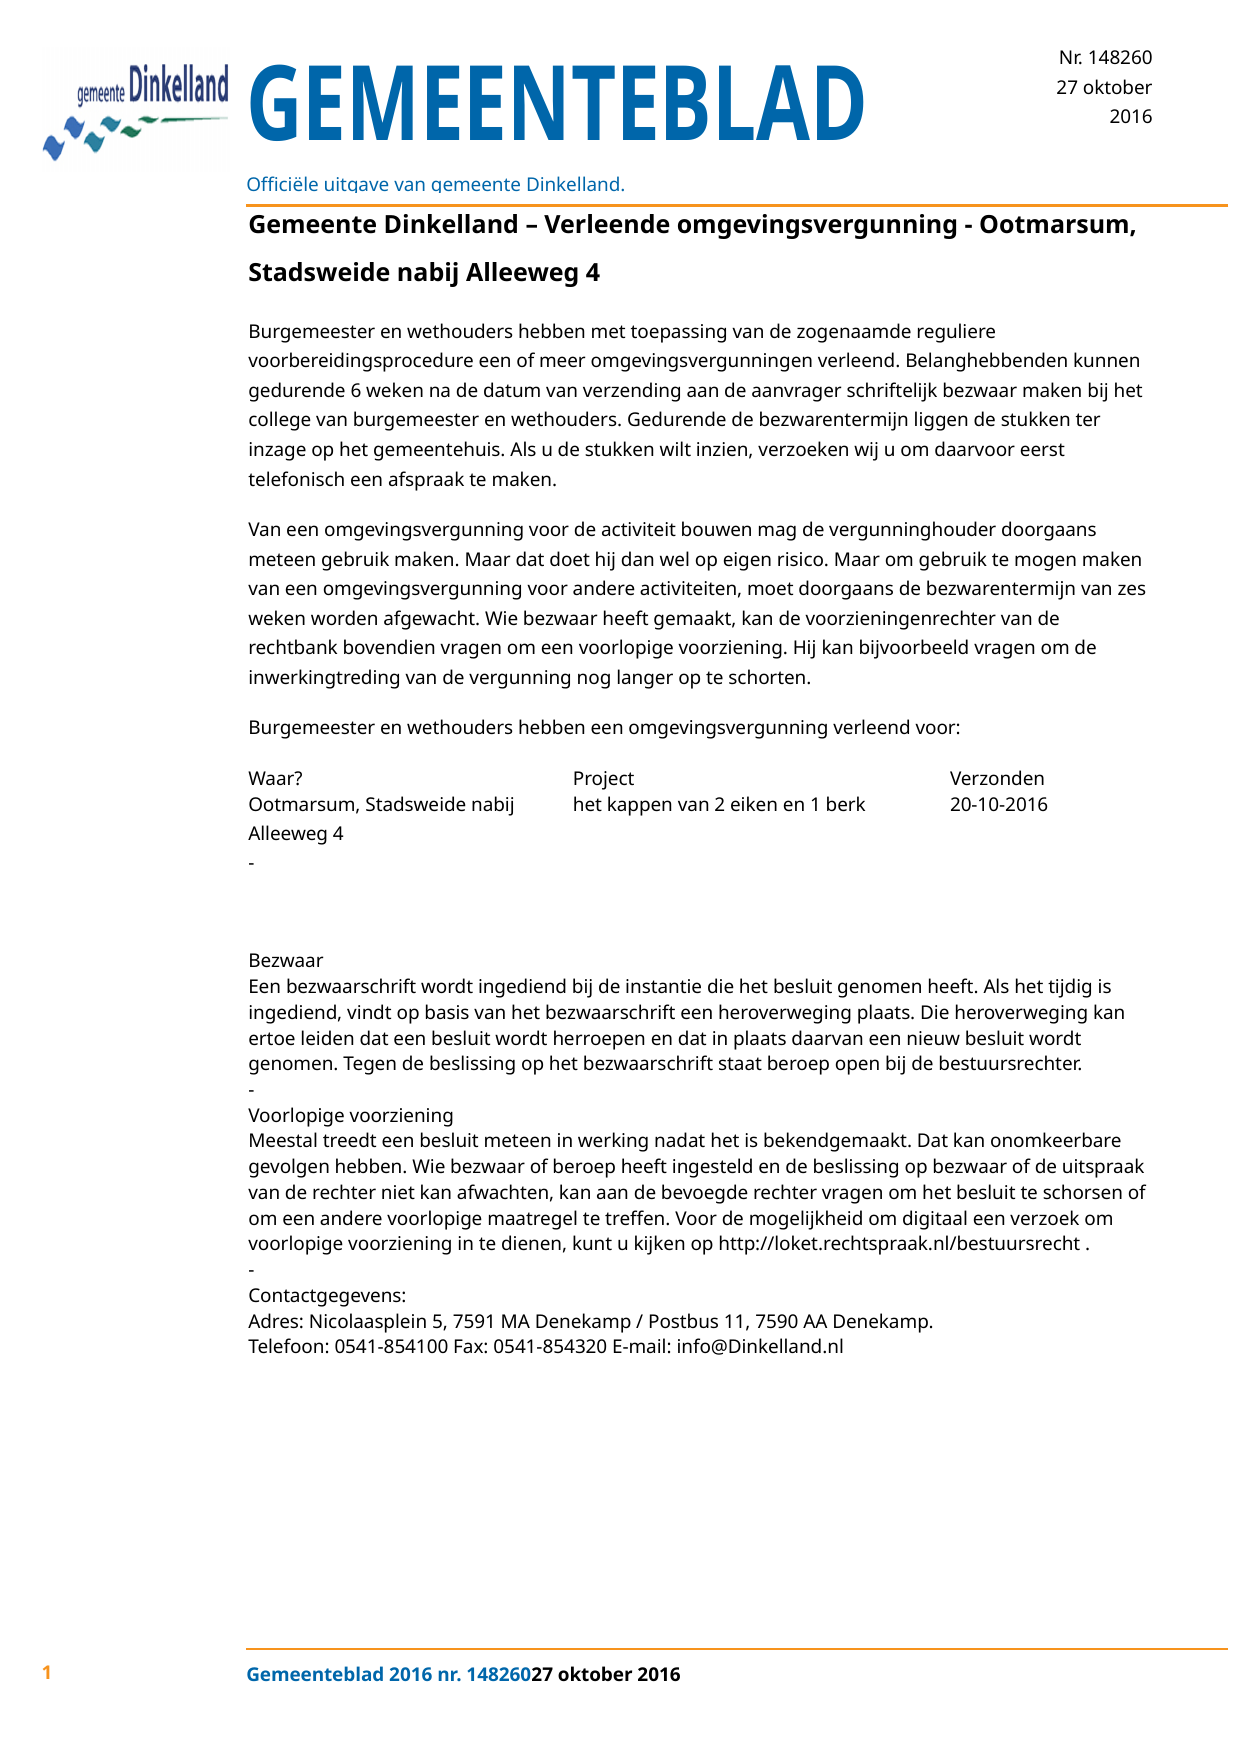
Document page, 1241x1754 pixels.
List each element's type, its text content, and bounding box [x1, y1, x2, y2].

text Voorlopige voorziening [248, 1102, 1152, 1128]
table_header Waar? [248, 765, 573, 791]
text Van een omgevingsvergunning voor de activiteit bouwen mag de vergunninghouder doorgaans meteen gebruik maken. Maar dat doet hij dan wel op eigen risico. Maar om gebruik te mogen maken van een omgevingsvergunning voor andere activiteiten, moet doorgaans de bezwarentermijn van zes weken worden afgewacht. Wie bezwaar heeft gemaakt, kan de voorzieningenrechter van de rechtbank bovendien vragen om een voorlopige voorziening. Hij kan bijvoorbeeld vragen om de inwerkingtreding van de vergunning nog langer op te schorten. [248, 516, 1152, 690]
text Burgemeester en wethouders hebben met toepassing van de zogenaamde reguliere voorbereidingsprocedure een of meer omgevingsvergunningen verleend. Belanghebbenden kunnen gedurende 6 weken na de datum van verzending aan de aanvrager schriftelijk bezwaar maken bij het college van burgemeester en wethouders. Gedurende de bezwarentermijn liggen de stukken ter inzage op het gemeentehuis. Als u de stukken wilt inzien, verzoeken wij u om daarvoor eerst telefonisch een afspraak te maken. [248, 318, 1152, 492]
text Telefoon: 0541-854100 Fax: 0541-854320 E-mail: info@Dinkelland.nl [248, 1333, 1152, 1359]
text Burgemeester en wethouders hebben een omgevingsvergunning verleend voor: [248, 714, 1152, 740]
table_cell het kappen van 2 eiken en 1 berk [573, 791, 950, 846]
text Meestal treedt een besluit meteen in werking nadat het is bekendgemaakt. Dat kan onomkeerbare gevolgen hebben. Wie bezwaar of beroep heeft ingesteld en de beslissing op bezwaar of de uitspraak van de rechter niet kan afwachten, kan aan de bevoegde rechter vragen om het besluit te schorsen of om een andere voorlopige maatregel te treffen. Voor de mogelijkheid om digitaal een verzoek om voorlopige voorziening in te dienen, kunt u kijken op http://loket.rechtspraak.nl/bestuursrecht . [248, 1128, 1152, 1256]
picture [41, 47, 231, 172]
text - [248, 849, 1152, 875]
text Adres: Nicolaasplein 5, 7591 MA Denekamp / Postbus 11, 7590 AA Denekamp. [248, 1308, 1152, 1333]
text Gemeente Dinkelland – Verleende omgevingsvergunning - Ootmarsum, Stadsweide nabij Alleeweg 4 [248, 207, 1152, 288]
text - [248, 1256, 1152, 1282]
text - [248, 1076, 1152, 1102]
table_cell 20-10-2016 [950, 791, 1152, 846]
text Een bezwaarschrift wordt ingediend bij de instantie die het besluit genomen heeft. Als het tijdig is ingediend, vindt op basis van het bezwaarschrift een heroverweging plaats. Die heroverweging kan ertoe leiden dat een besluit wordt herroepen en dat in plaats daarvan een nieuw besluit wordt genomen. Tegen de beslissing op het bezwaarschrift staat beroep open bij de bestuursrechter. [248, 973, 1152, 1076]
text Bezwaar [248, 948, 1152, 973]
table_cell Ootmarsum, Stadsweide nabij Alleeweg 4 [248, 791, 573, 846]
text Contactgegevens: [248, 1282, 1152, 1308]
table_header Verzonden [950, 765, 1152, 791]
table_header Project [573, 765, 950, 791]
